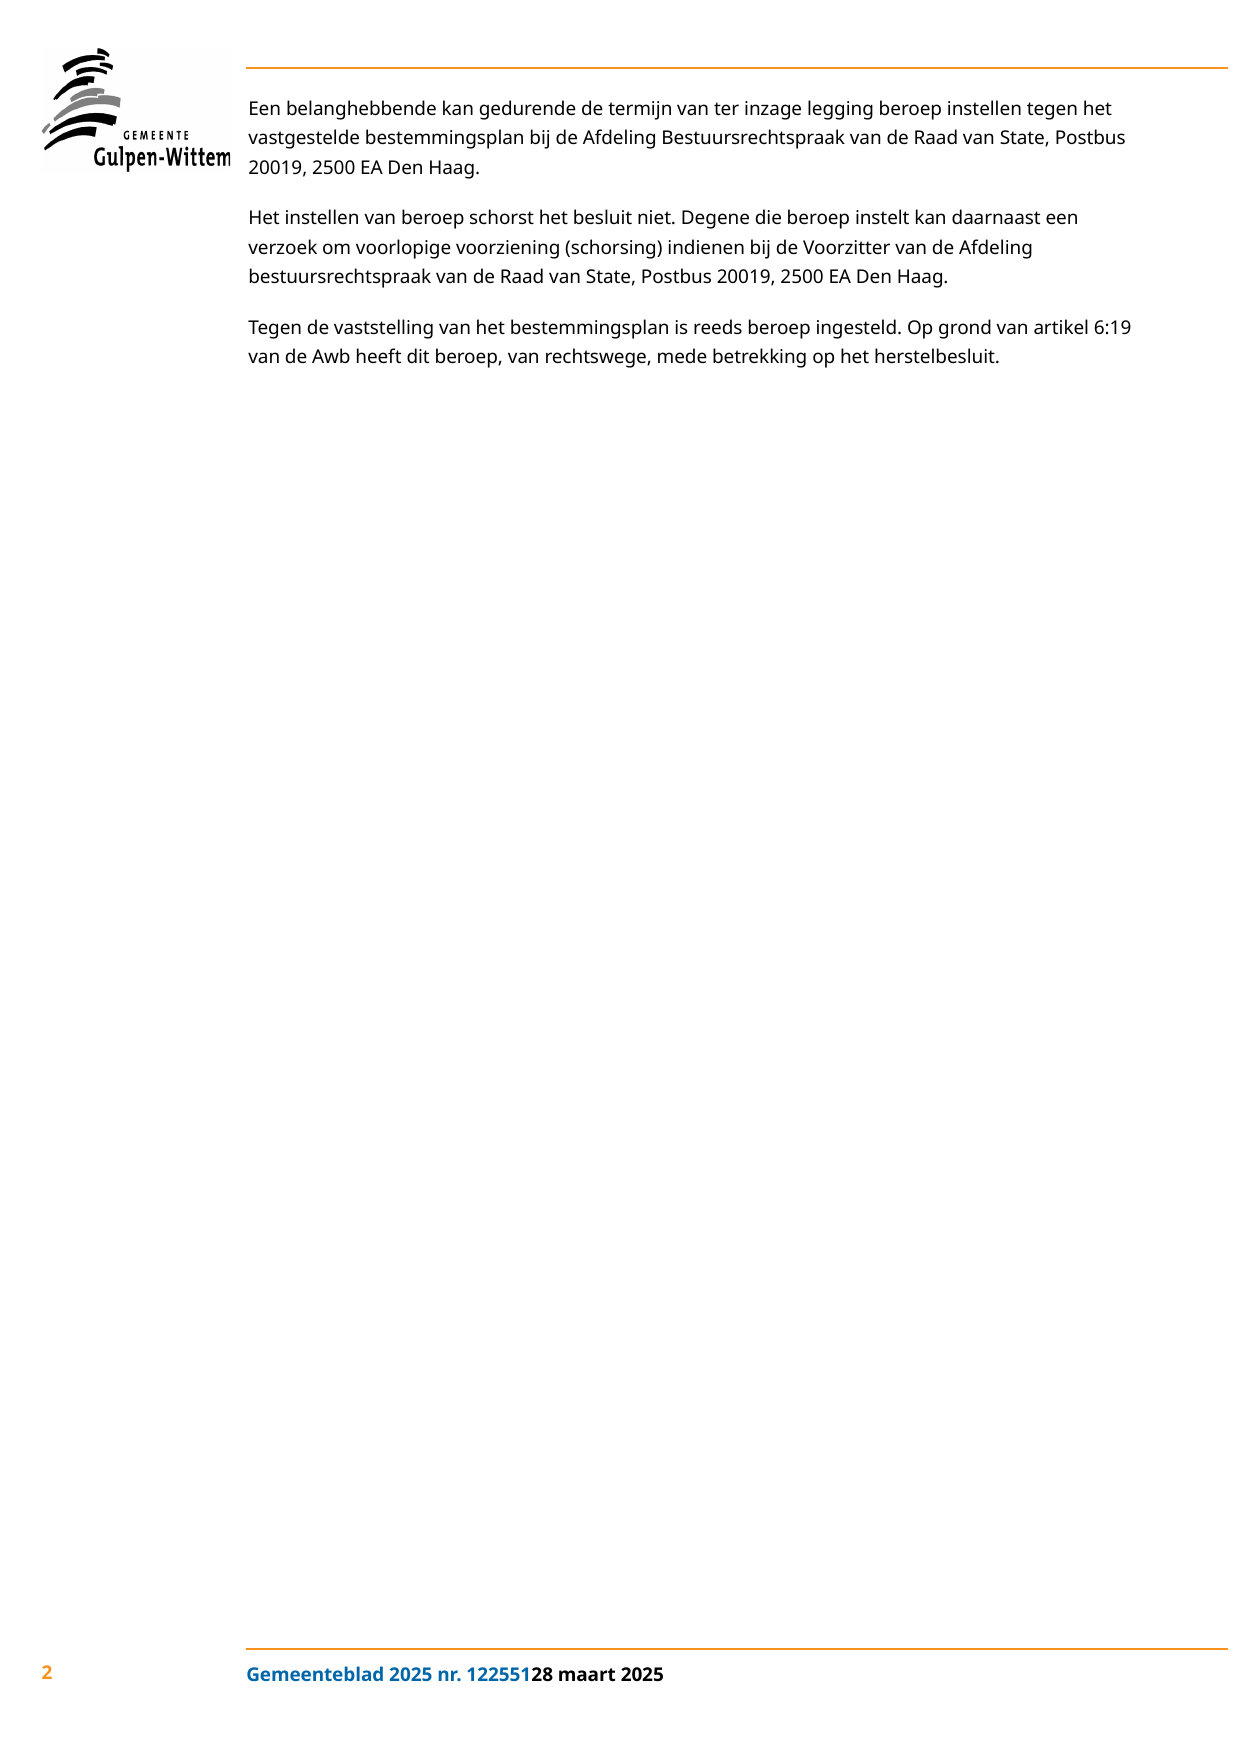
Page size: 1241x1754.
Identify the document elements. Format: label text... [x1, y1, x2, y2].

text Het instellen van beroep schorst het besluit niet. Degene die beroep instelt kan daarnaast een verzoek om voorlopige voorziening (schorsing) indienen bij de Voorzitter van de Afdeling bestuursrechtspraak van de Raad van State, Postbus 20019, 2500 EA Den Haag. [248, 204, 1152, 289]
text Tegen de vaststelling van het bestemmingsplan is reeds beroep ingesteld. Op grond van artikel 6:19 van de Awb heeft dit beroep, van rechtswege, mede betrekking op het herstelbesluit. [248, 314, 1152, 369]
picture [41, 47, 231, 172]
text Een belanghebbende kan gedurende de termijn van ter inzage legging beroep instellen tegen het vastgestelde bestemmingsplan bij de Afdeling Bestuursrechtspraak van de Raad van State, Postbus 20019, 2500 EA Den Haag. [248, 95, 1152, 180]
